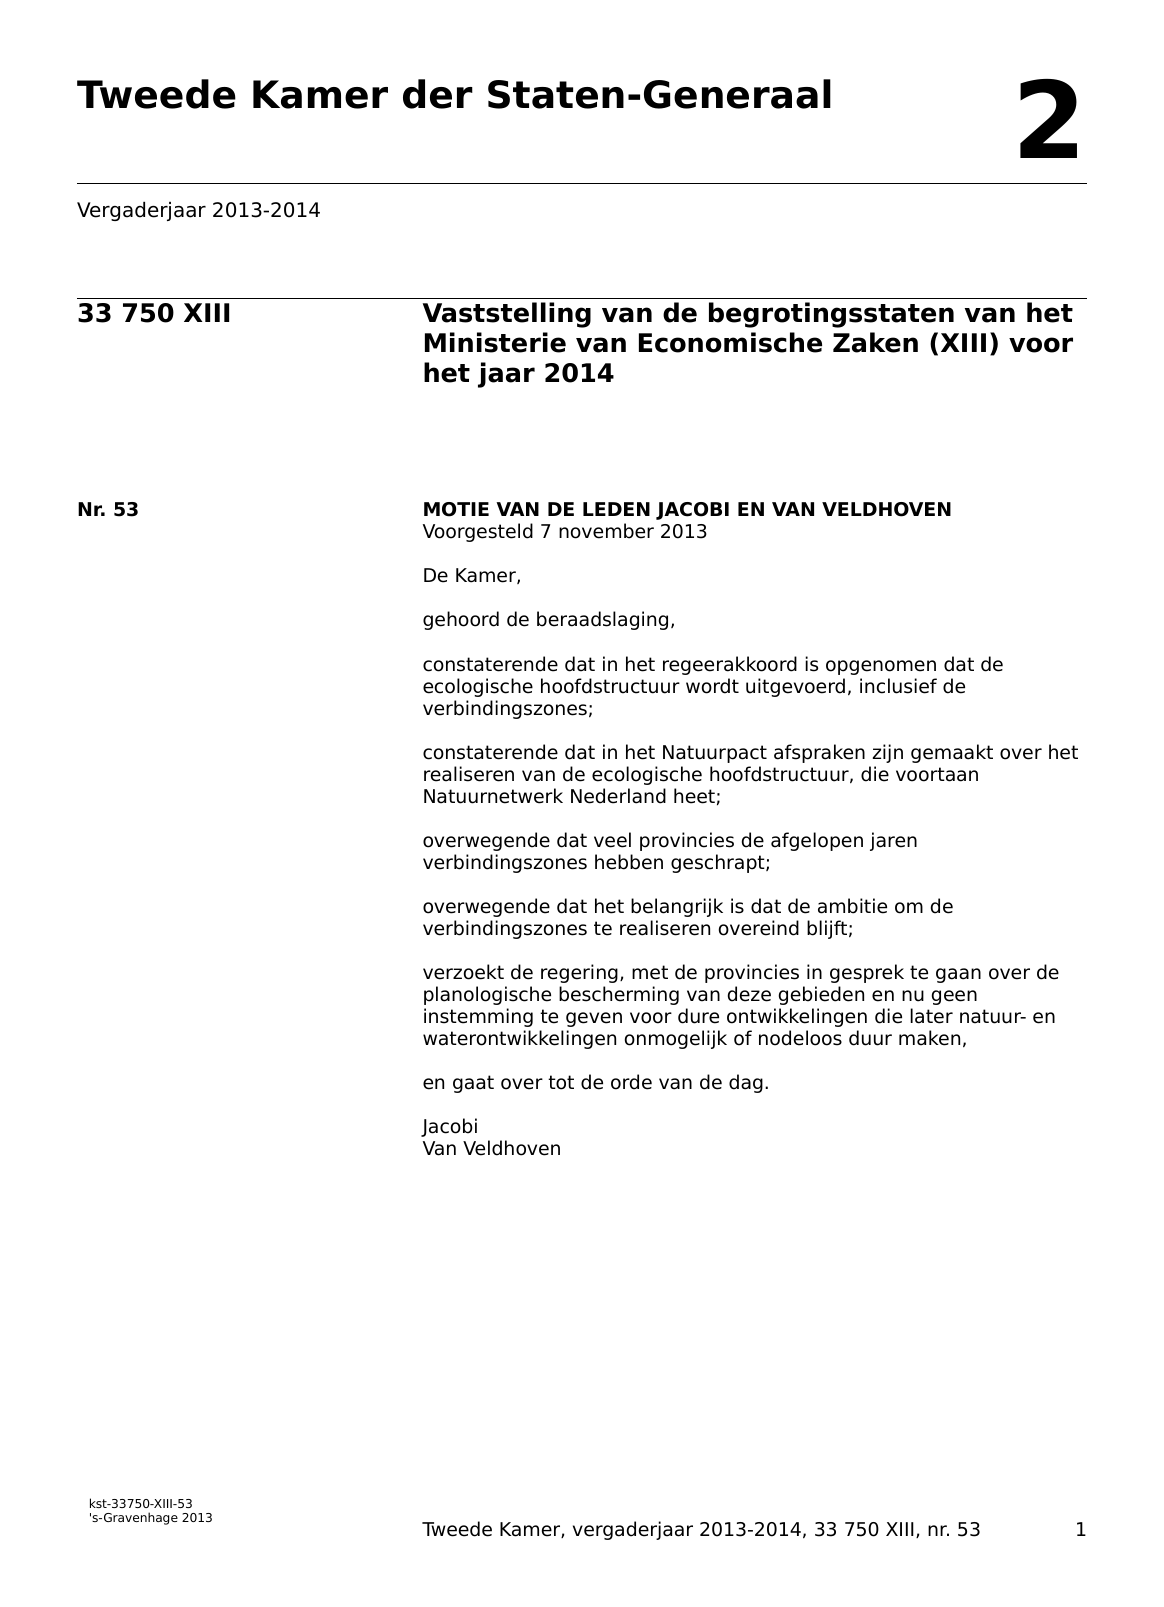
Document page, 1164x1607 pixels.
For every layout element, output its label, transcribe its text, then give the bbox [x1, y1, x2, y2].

text Van Veldhoven [422, 1138, 1087, 1160]
text Jacobi [422, 1116, 1087, 1138]
text De Kamer, [422, 565, 1087, 587]
text gehoord de beraadslaging, [422, 609, 1087, 631]
text overwegende dat het belangrijk is dat de ambitie om de verbindingszones te realiseren overeind blijft; [422, 896, 1087, 940]
table_header Tweede Kamer der Staten-Generaal [77, 59, 886, 183]
table_header 2 [886, 59, 1087, 183]
text kst-33750-XIII-53 [88, 1497, 323, 1511]
text constaterende dat in het regeerakkoord is opgenomen dat de ecologische hoofdstructuur wordt uitgevoerd, inclusief de verbindingszones; [422, 653, 1087, 719]
text constaterende dat in het Natuurpact afspraken zijn gemaakt over het realiseren van de ecologische hoofdstructuur, die voortaan Natuurnetwerk Nederland heet; [422, 742, 1087, 808]
text verzoekt de regering, met de provincies in gesprek te gaan over de planologische bescherming van deze gebieden en nu geen instemming te geven voor dure ontwikkelingen die later natuur- en waterontwikkelingen onmogelijk of nodeloos duur maken, [422, 962, 1087, 1050]
text overwegende dat veel provincies de afgelopen jaren verbindingszones hebben geschrapt; [422, 830, 1087, 874]
subtitle 33 750 XIII Vaststelling van de begrotingsstaten van het Ministerie van Economische Zaken (XIII) voor het jaar 2014 [77, 299, 1087, 388]
table_cell Vergaderjaar 2013-2014 [77, 184, 1087, 298]
text Voorgesteld 7 november 2013 [422, 521, 1087, 543]
text 's-Gravenhage 2013 [88, 1511, 323, 1525]
subtitle Nr. 53 MOTIE VAN DE LEDEN JACOBI EN VAN VELDHOVEN [77, 499, 1087, 521]
text en gaat over tot de orde van de dag. [422, 1072, 1087, 1094]
